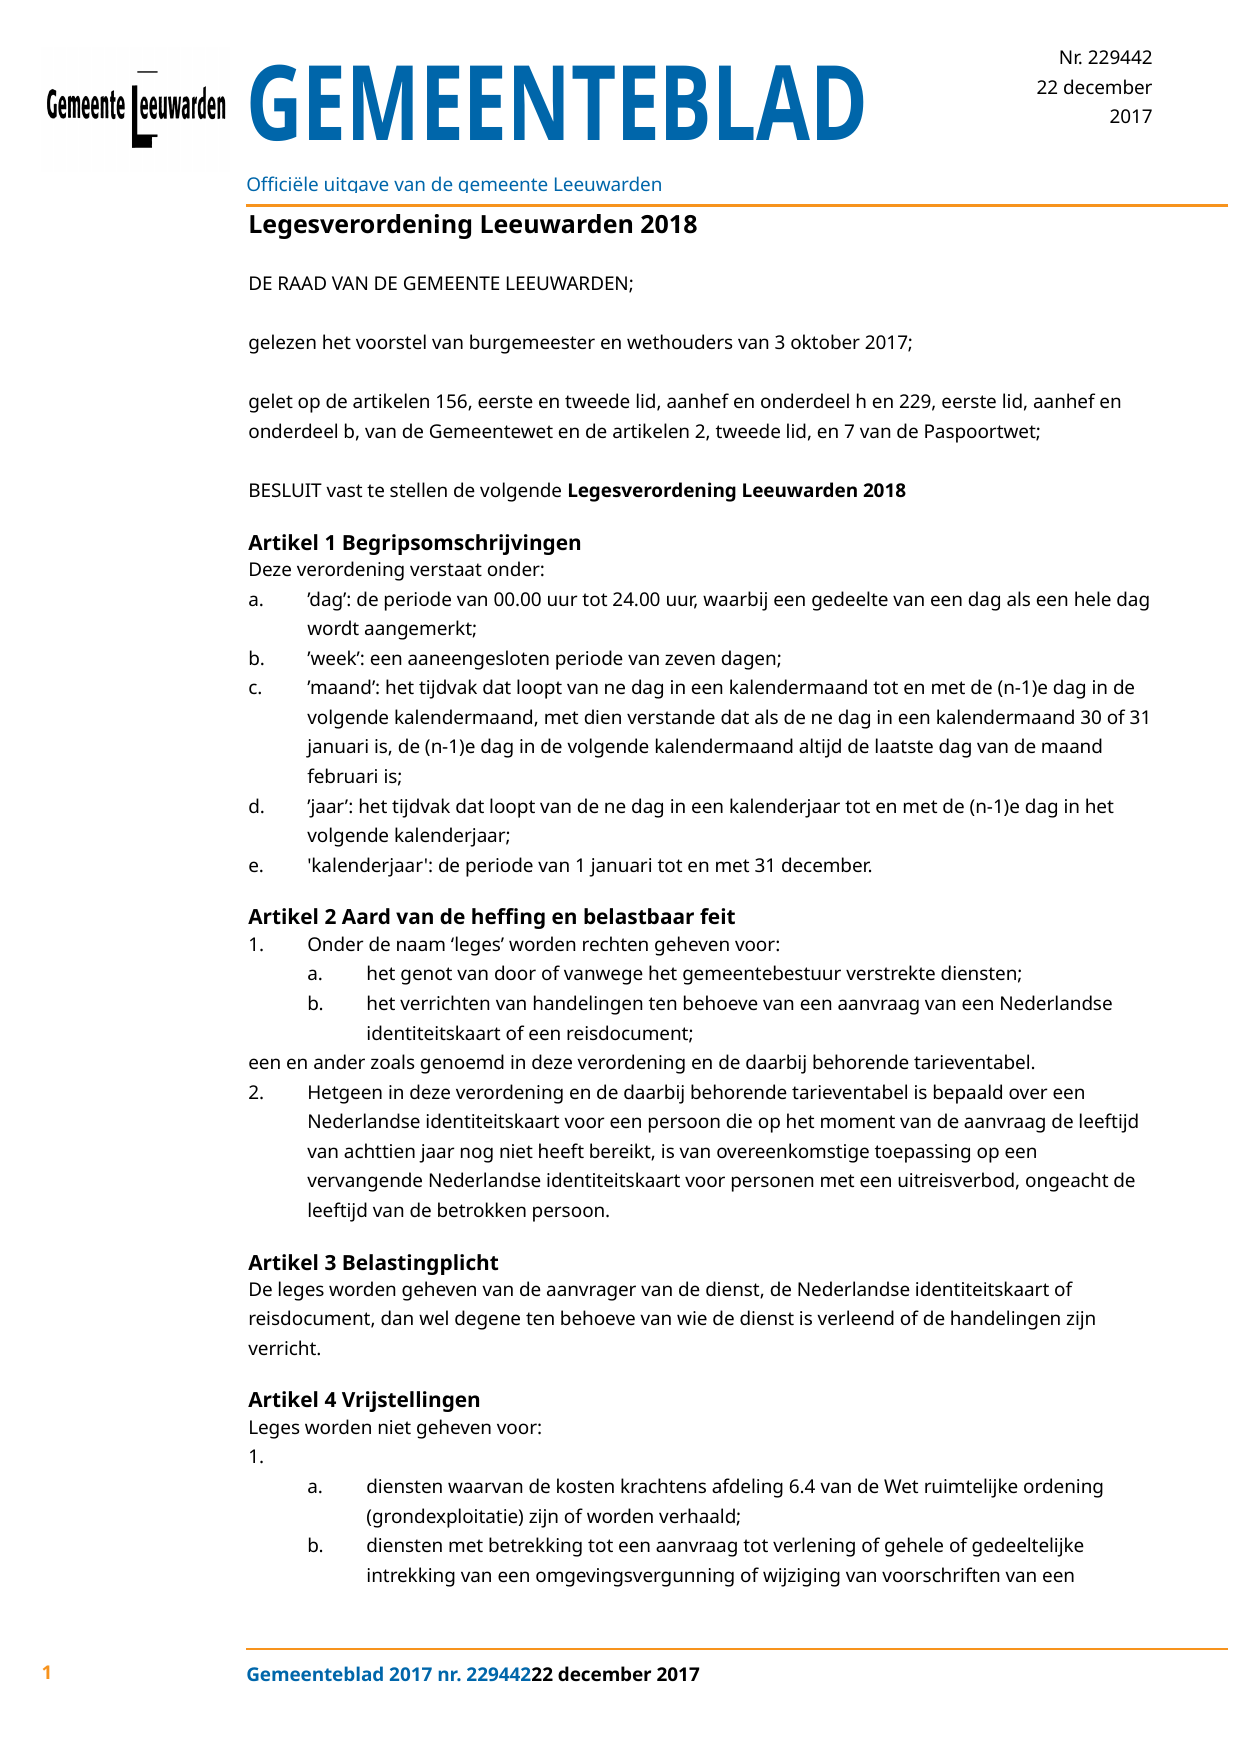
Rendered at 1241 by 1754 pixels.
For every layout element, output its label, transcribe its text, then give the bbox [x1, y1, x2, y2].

text BESLUIT vast te stellen de volgende Legesverordening Leeuwarden 2018 [248, 477, 1152, 503]
list ’maand’: het tijdvak dat loopt van ne dag in een kalendermaand tot en met de (n-1)e dag in de volgende kalendermaand, met dien verstande dat als de ne dag in een kalendermaand 30 of 31 januari is, de (n-1)e dag in de volgende kalendermaand altijd de laatste dag van de maand februari is; [248, 674, 1152, 789]
list het genot van door of vanwege het gemeentebestuur verstrekte diensten; [307, 961, 1152, 986]
list Onder de naam ‘leges’ worden rechten geheven voor: [248, 931, 1152, 957]
text gelet op de artikelen 156, eerste en tweede lid, aanhef en onderdeel h en 229, eerste lid, aanhef en onderdeel b, van de Gemeentewet en de artikelen 2, tweede lid, en 7 van de Paspoortwet; [248, 389, 1152, 444]
list Hetgeen in deze verordening en de daarbij behorende tarieventabel is bepaald over een Nederlandse identiteitskaart voor een persoon die op het moment van de aanvraag de leeftijd van achttien jaar nog niet heeft bereikt, is van overeenkomstige toepassing op een vervangende Nederlandse identiteitskaart voor personen met een uitreisverbod, ongeacht de leeftijd van de betrokken persoon. [248, 1079, 1152, 1223]
list 'kalenderjaar': de periode van 1 januari tot en met 31 december. [248, 852, 1152, 878]
list ’week’: een aaneengesloten periode van zeven dagen; [248, 645, 1152, 671]
list ’jaar’: het tijdvak dat loopt van de ne dag in een kalenderjaar tot en met de (n-1)e dag in het volgende kalenderjaar; [248, 793, 1152, 848]
list diensten met betrekking tot een aanvraag tot verlening of gehele of gedeeltelijke intrekking van een omgevingsvergunning of wijziging van voorschriften van een [307, 1532, 1152, 1588]
text gelezen het voorstel van burgemeester en wethouders van 3 oktober 2017; [248, 329, 1152, 355]
text DE RAAD VAN DE GEMEENTE LEEUWARDEN; [248, 270, 1152, 296]
picture [41, 47, 231, 172]
list diensten waarvan de kosten krachtens afdeling 6.4 van de Wet ruimtelijke ordening (grondexploitatie) zijn of worden verhaald; [307, 1473, 1152, 1528]
text Artikel 2 Aard van de heffing en belastbaar feit [248, 902, 1152, 931]
text een en ander zoals genoemd in deze verordening en de daarbij behorende tarieventabel. [248, 1049, 1152, 1075]
text Artikel 1 Begripsomschrijvingen [248, 528, 1152, 556]
text De leges worden geheven van de aanvrager van de dienst, de Nederlandse identiteitskaart of reisdocument, dan wel degene ten behoeve van wie de dienst is verleend of de handelingen zijn verricht. [248, 1276, 1152, 1361]
text Artikel 4 Vrijstellingen [248, 1386, 1152, 1414]
list het verrichten van handelingen ten behoeve van een aanvraag van een Nederlandse identiteitskaart of een reisdocument; [307, 990, 1152, 1045]
text Artikel 3 Belastingplicht [248, 1248, 1152, 1276]
text Legesverordening Leeuwarden 2018 [248, 207, 1152, 241]
list ’dag’: de periode van 00.00 uur tot 24.00 uur, waarbij een gedeelte van een dag als een hele dag wordt aangemerkt; [248, 586, 1152, 641]
text Leges worden niet geheven voor: [248, 1414, 1152, 1440]
text Deze verordening verstaat onder: [248, 556, 1152, 582]
